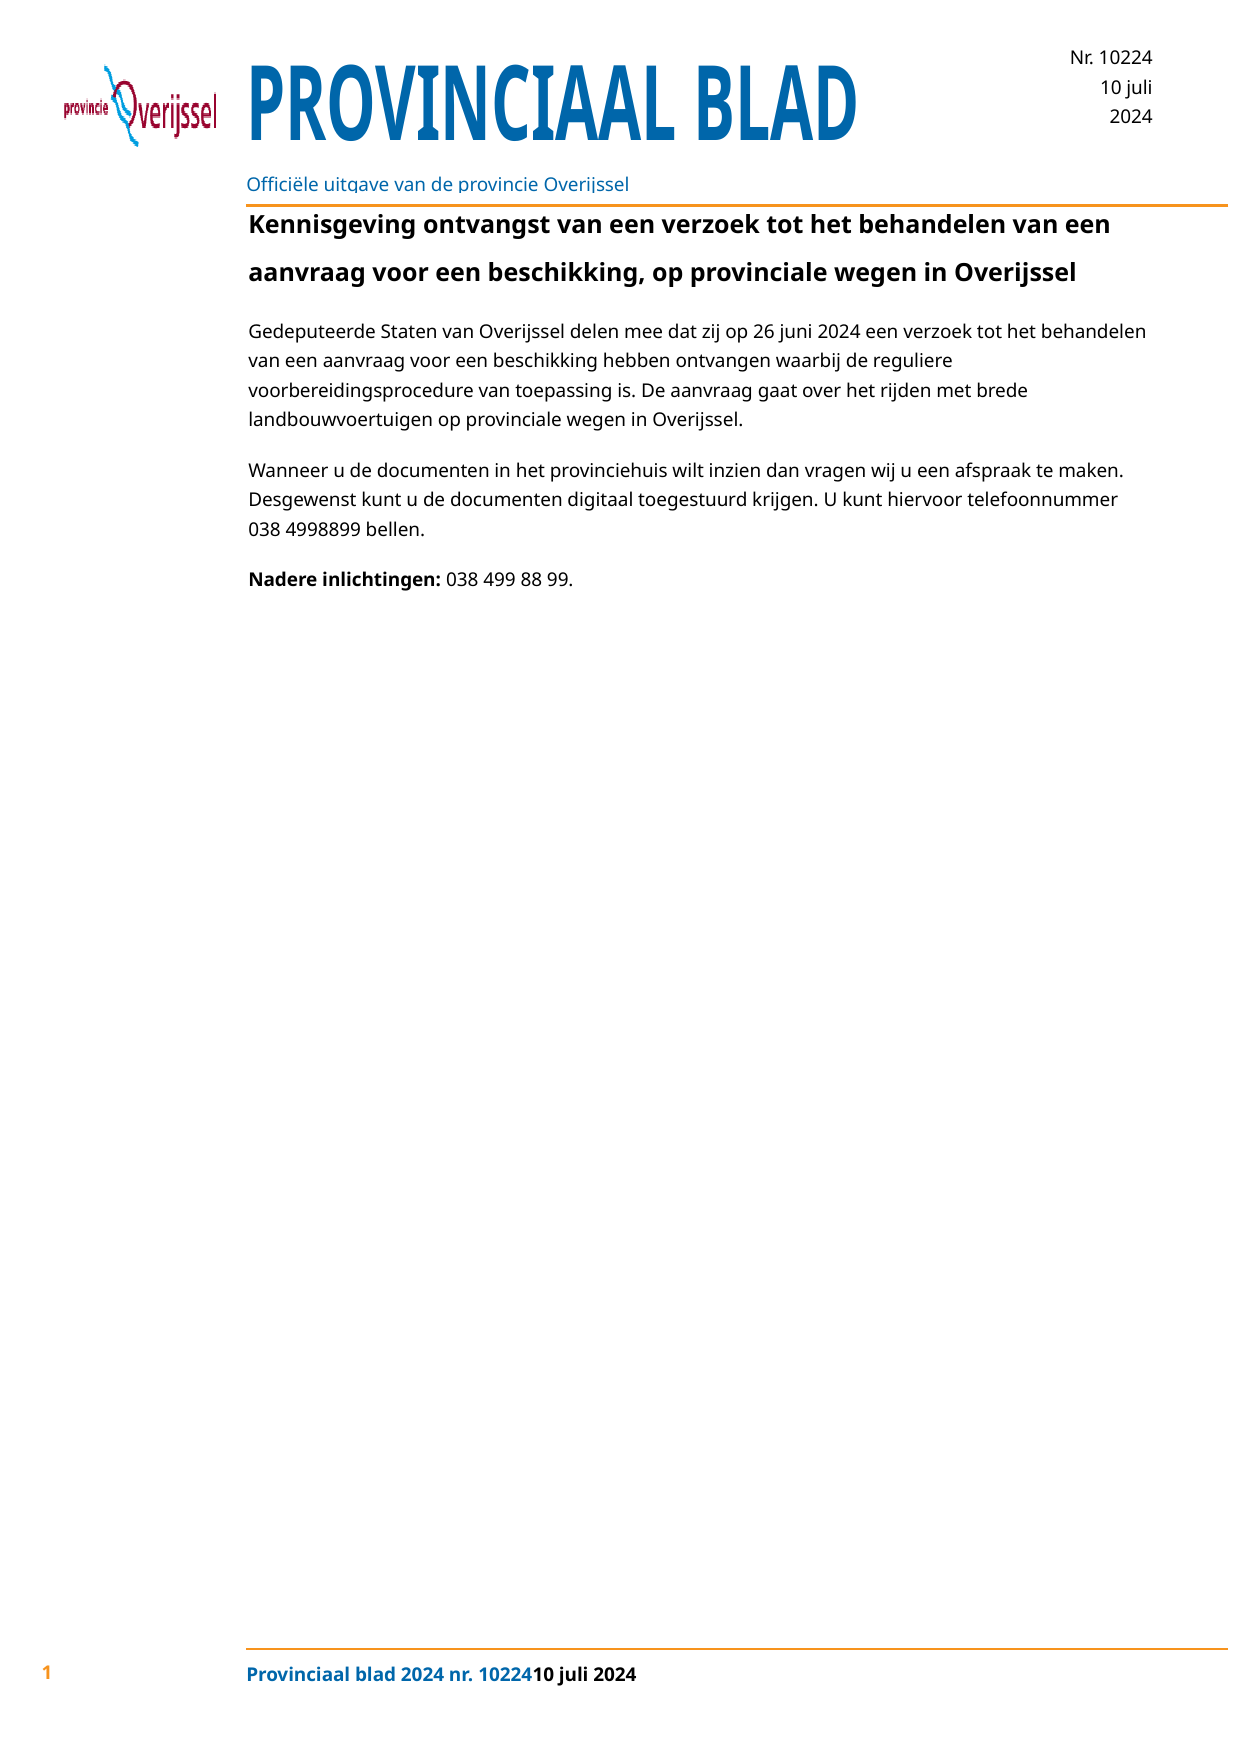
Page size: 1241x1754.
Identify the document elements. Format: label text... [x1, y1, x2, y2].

text Wanneer u de documenten in het provinciehuis wilt inzien dan vragen wij u een afspraak te maken. Desgewenst kunt u de documenten digitaal toegestuurd krijgen. U kunt hiervoor telefoonnummer 038 4998899 bellen. [248, 457, 1152, 542]
text Nadere inlichtingen: 038 499 88 99. [248, 567, 1152, 592]
picture [41, 47, 231, 172]
text Kennisgeving ontvangst van een verzoek tot het behandelen van een aanvraag voor een beschikking, op provinciale wegen in Overijssel [248, 207, 1152, 288]
text Gedeputeerde Staten van Overijssel delen mee dat zij op 26 juni 2024 een verzoek tot het behandelen van een aanvraag voor een beschikking hebben ontvangen waarbij de reguliere voorbereidingsprocedure van toepassing is. De aanvraag gaat over het rijden met brede landbouwvoertuigen op provinciale wegen in Overijssel. [248, 318, 1152, 432]
